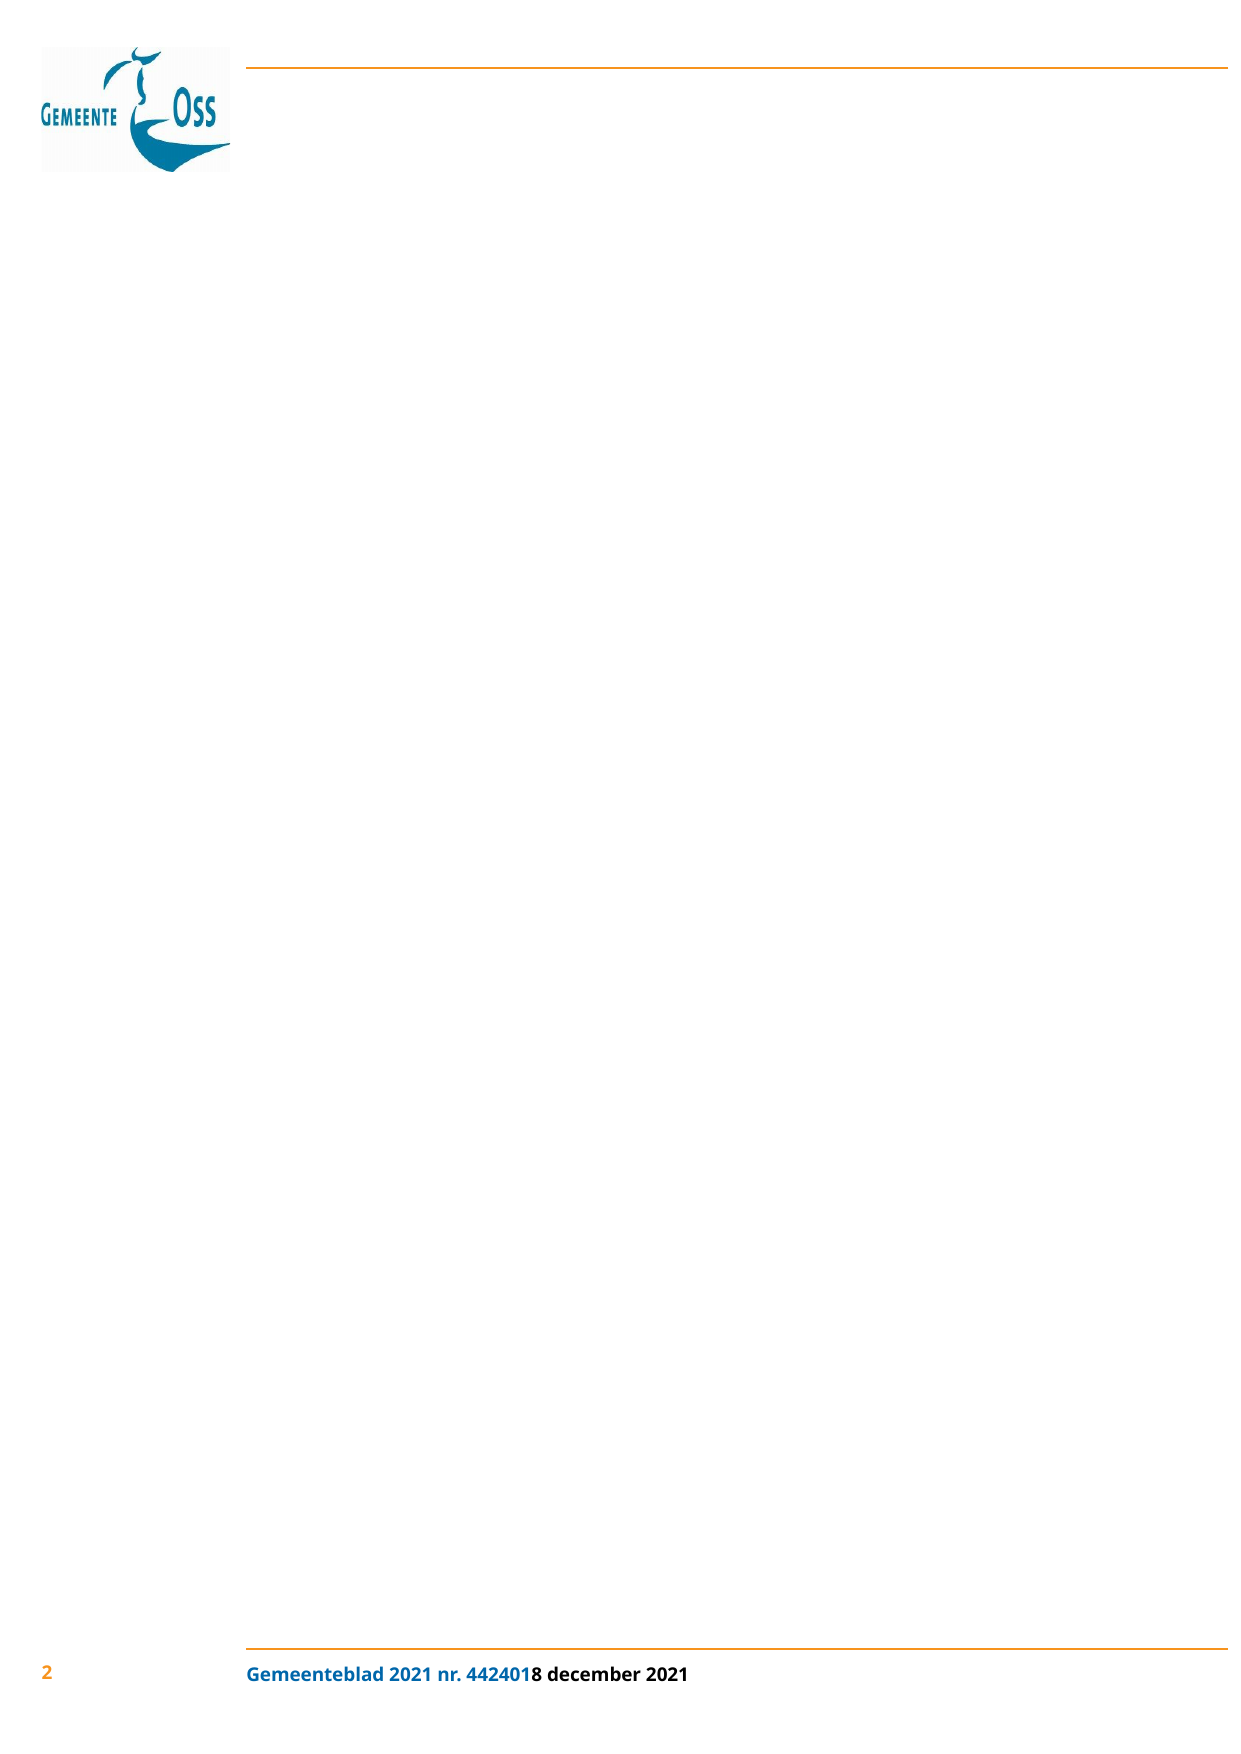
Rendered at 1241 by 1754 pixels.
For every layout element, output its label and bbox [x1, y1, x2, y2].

picture [41, 47, 231, 172]
